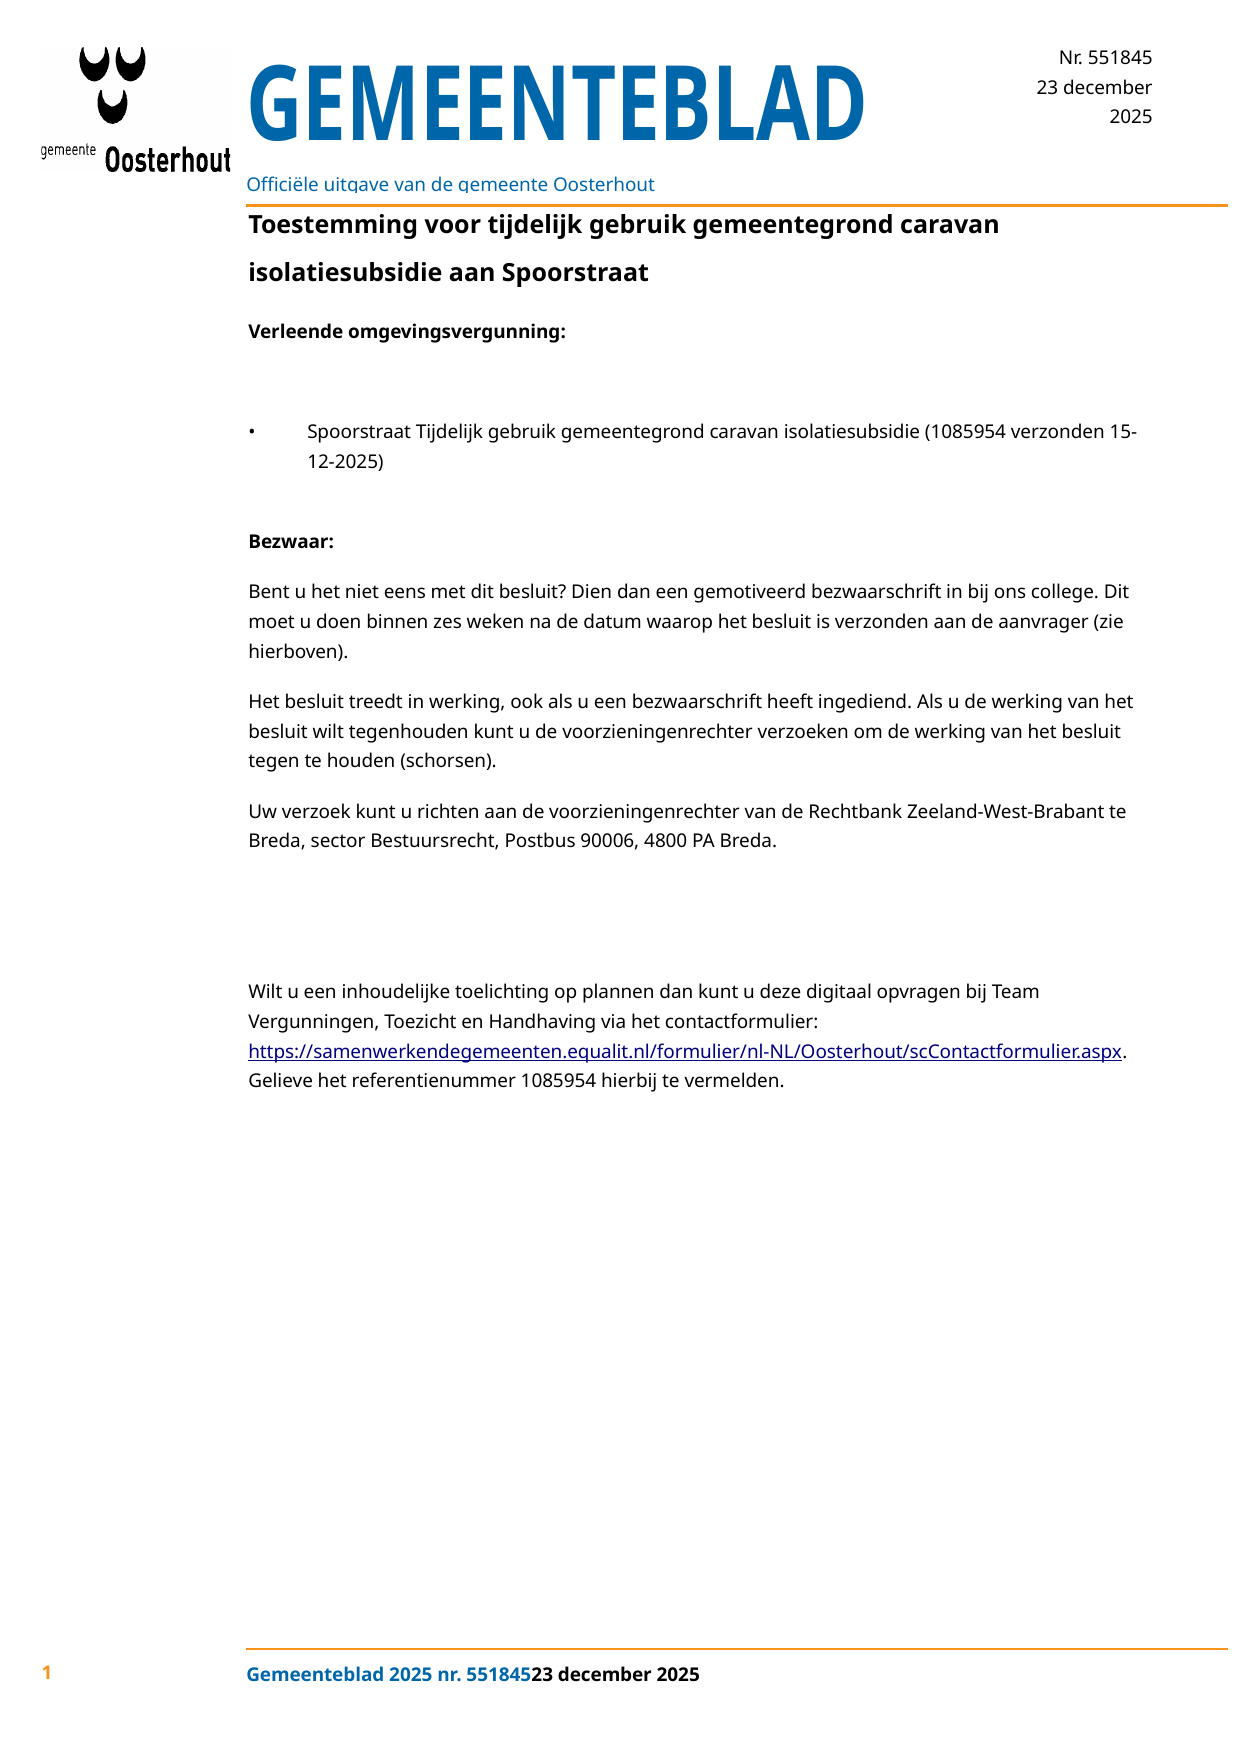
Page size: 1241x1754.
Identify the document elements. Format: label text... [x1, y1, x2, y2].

picture [41, 47, 231, 172]
text Bezwaar: [248, 528, 1152, 554]
list Spoorstraat Tijdelijk gebruik gemeentegrond caravan isolatiesubsidie (1085954 verzonden 15-12-2025) [248, 419, 1152, 474]
text Het besluit treedt in werking, ook als u een bezwaarschrift heeft ingediend. Als u de werking van het besluit wilt tegenhouden kunt u de voorzieningenrechter verzoeken om de werking van het besluit tegen te houden (schorsen). [248, 688, 1152, 773]
text Verleende omgevingsvergunning: [248, 318, 1152, 344]
text Uw verzoek kunt u richten aan de voorzieningenrechter van de Rechtbank Zeeland-West-Brabant te Breda, sector Bestuursrecht, Postbus 90006, 4800 PA Breda. [248, 798, 1152, 853]
text Bent u het niet eens met dit besluit? Dien dan een gemotiveerd bezwaarschrift in bij ons college. Dit moet u doen binnen zes weken na de datum waarop het besluit is verzonden aan de aanvrager (zie hierboven). [248, 579, 1152, 664]
text Wilt u een inhoudelijke toelichting op plannen dan kunt u deze digitaal opvragen bij Team Vergunningen, Toezicht en Handhaving via het contactformulier: https://samenwerkendegemeenten.equalit.nl/formulier/nl-NL/Oosterhout/scContactformulier.aspx. Gelieve het referentienummer 1085954 hierbij te vermelden. [248, 979, 1152, 1093]
text Toestemming voor tijdelijk gebruik gemeentegrond caravan isolatiesubsidie aan Spoorstraat [248, 207, 1152, 288]
